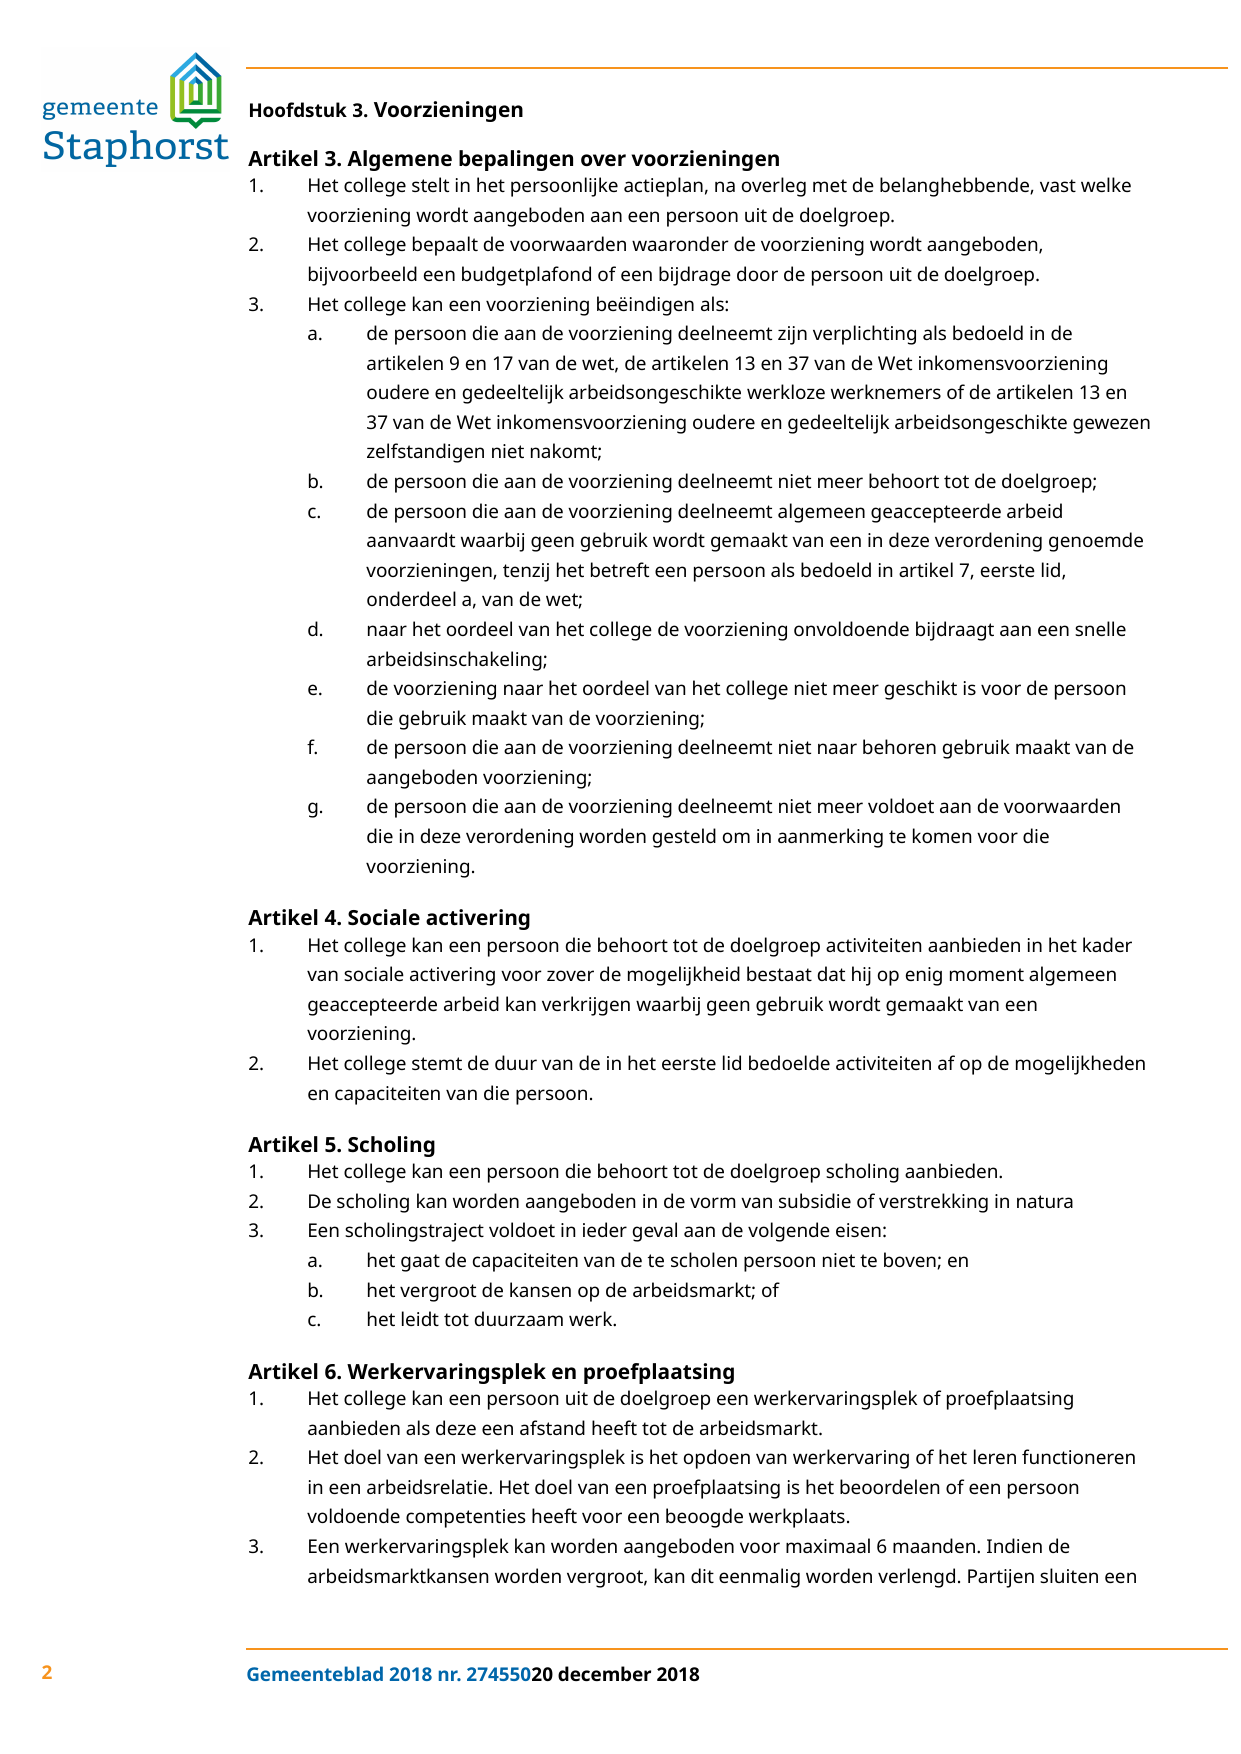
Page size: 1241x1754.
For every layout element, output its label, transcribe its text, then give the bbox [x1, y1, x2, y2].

text Artikel 5. Scholing [248, 1130, 1152, 1158]
list de persoon die aan de voorziening deelneemt zijn verplichting als bedoeld in de artikelen 9 en 17 van de wet, de artikelen 13 en 37 van de Wet inkomensvoorziening oudere en gedeeltelijk arbeidsongeschikte werkloze werknemers of de artikelen 13 en 37 van de Wet inkomensvoorziening oudere en gedeeltelijk arbeidsongeschikte gewezen zelfstandigen niet nakomt; [307, 320, 1152, 464]
text Artikel 3. Algemene bepalingen over voorzieningen [248, 144, 1152, 172]
list de voorziening naar het oordeel van het college niet meer geschikt is voor de persoon die gebruik maakt van de voorziening; [307, 675, 1152, 731]
list Het college kan een persoon die behoort tot de doelgroep scholing aanbieden. [248, 1158, 1152, 1184]
list de persoon die aan de voorziening deelneemt niet meer behoort tot de doelgroep; [307, 468, 1152, 494]
list Het college stelt in het persoonlijke actieplan, na overleg met de belanghebbende, vast welke voorziening wordt aangeboden aan een persoon uit de doelgroep. [248, 172, 1152, 228]
list Het college kan een persoon die behoort tot de doelgroep activiteiten aanbieden in het kader van sociale activering voor zover de mogelijkheid bestaat dat hij op enig moment algemeen geaccepteerde arbeid kan verkrijgen waarbij geen gebruik wordt gemaakt van een voorziening. [248, 932, 1152, 1046]
list het gaat de capaciteiten van de te scholen persoon niet te boven; en [307, 1247, 1152, 1273]
list Het college kan een persoon uit de doelgroep een werkervaringsplek of proefplaatsing aanbieden als deze een afstand heeft tot de arbeidsmarkt. [248, 1385, 1152, 1441]
list het leidt tot duurzaam werk. [307, 1306, 1152, 1332]
list Het college bepaalt de voorwaarden waaronder de voorziening wordt aangeboden, bijvoorbeeld een budgetplafond of een bijdrage door de persoon uit de doelgroep. [248, 232, 1152, 287]
list het vergroot de kansen op de arbeidsmarkt; of [307, 1277, 1152, 1303]
list De scholing kan worden aangeboden in de vorm van subsidie of verstrekking in natura [248, 1188, 1152, 1214]
text Artikel 4. Sociale activering [248, 903, 1152, 932]
list naar het oordeel van het college de voorziening onvoldoende bijdraagt aan een snelle arbeidsinschakeling; [307, 616, 1152, 672]
list de persoon die aan de voorziening deelneemt niet meer voldoet aan de voorwaarden die in deze verordening worden gesteld om in aanmerking te komen voor die voorziening. [307, 794, 1152, 879]
list Het college kan een voorziening beëindigen als: [248, 291, 1152, 317]
list de persoon die aan de voorziening deelneemt niet naar behoren gebruik maakt van de aangeboden voorziening; [307, 734, 1152, 790]
list Een werkervaringsplek kan worden aangeboden voor maximaal 6 maanden. Indien de arbeidsmarktkansen worden vergroot, kan dit eenmalig worden verlengd. Partijen sluiten een [248, 1533, 1152, 1588]
list de persoon die aan de voorziening deelneemt algemeen geaccepteerde arbeid aanvaardt waarbij geen gebruik wordt gemaakt van een in deze verordening genoemde voorzieningen, tenzij het betreft een persoon als bedoeld in artikel 7, eerste lid, onderdeel a, van de wet; [307, 498, 1152, 612]
picture [41, 47, 231, 172]
list Het doel van een werkervaringsplek is het opdoen van werkervaring of het leren functioneren in een arbeidsrelatie. Het doel van een proefplaatsing is het beoordelen of een persoon voldoende competenties heeft voor een beoogde werkplaats. [248, 1444, 1152, 1529]
text Artikel 6. Werkervaringsplek en proefplaatsing [248, 1357, 1152, 1385]
text Hoofdstuk 3. Voorzieningen [248, 95, 1152, 123]
list Een scholingstraject voldoet in ieder geval aan de volgende eisen: [248, 1218, 1152, 1243]
list Het college stemt de duur van de in het eerste lid bedoelde activiteiten af op de mogelijkheden en capaciteiten van die persoon. [248, 1050, 1152, 1105]
